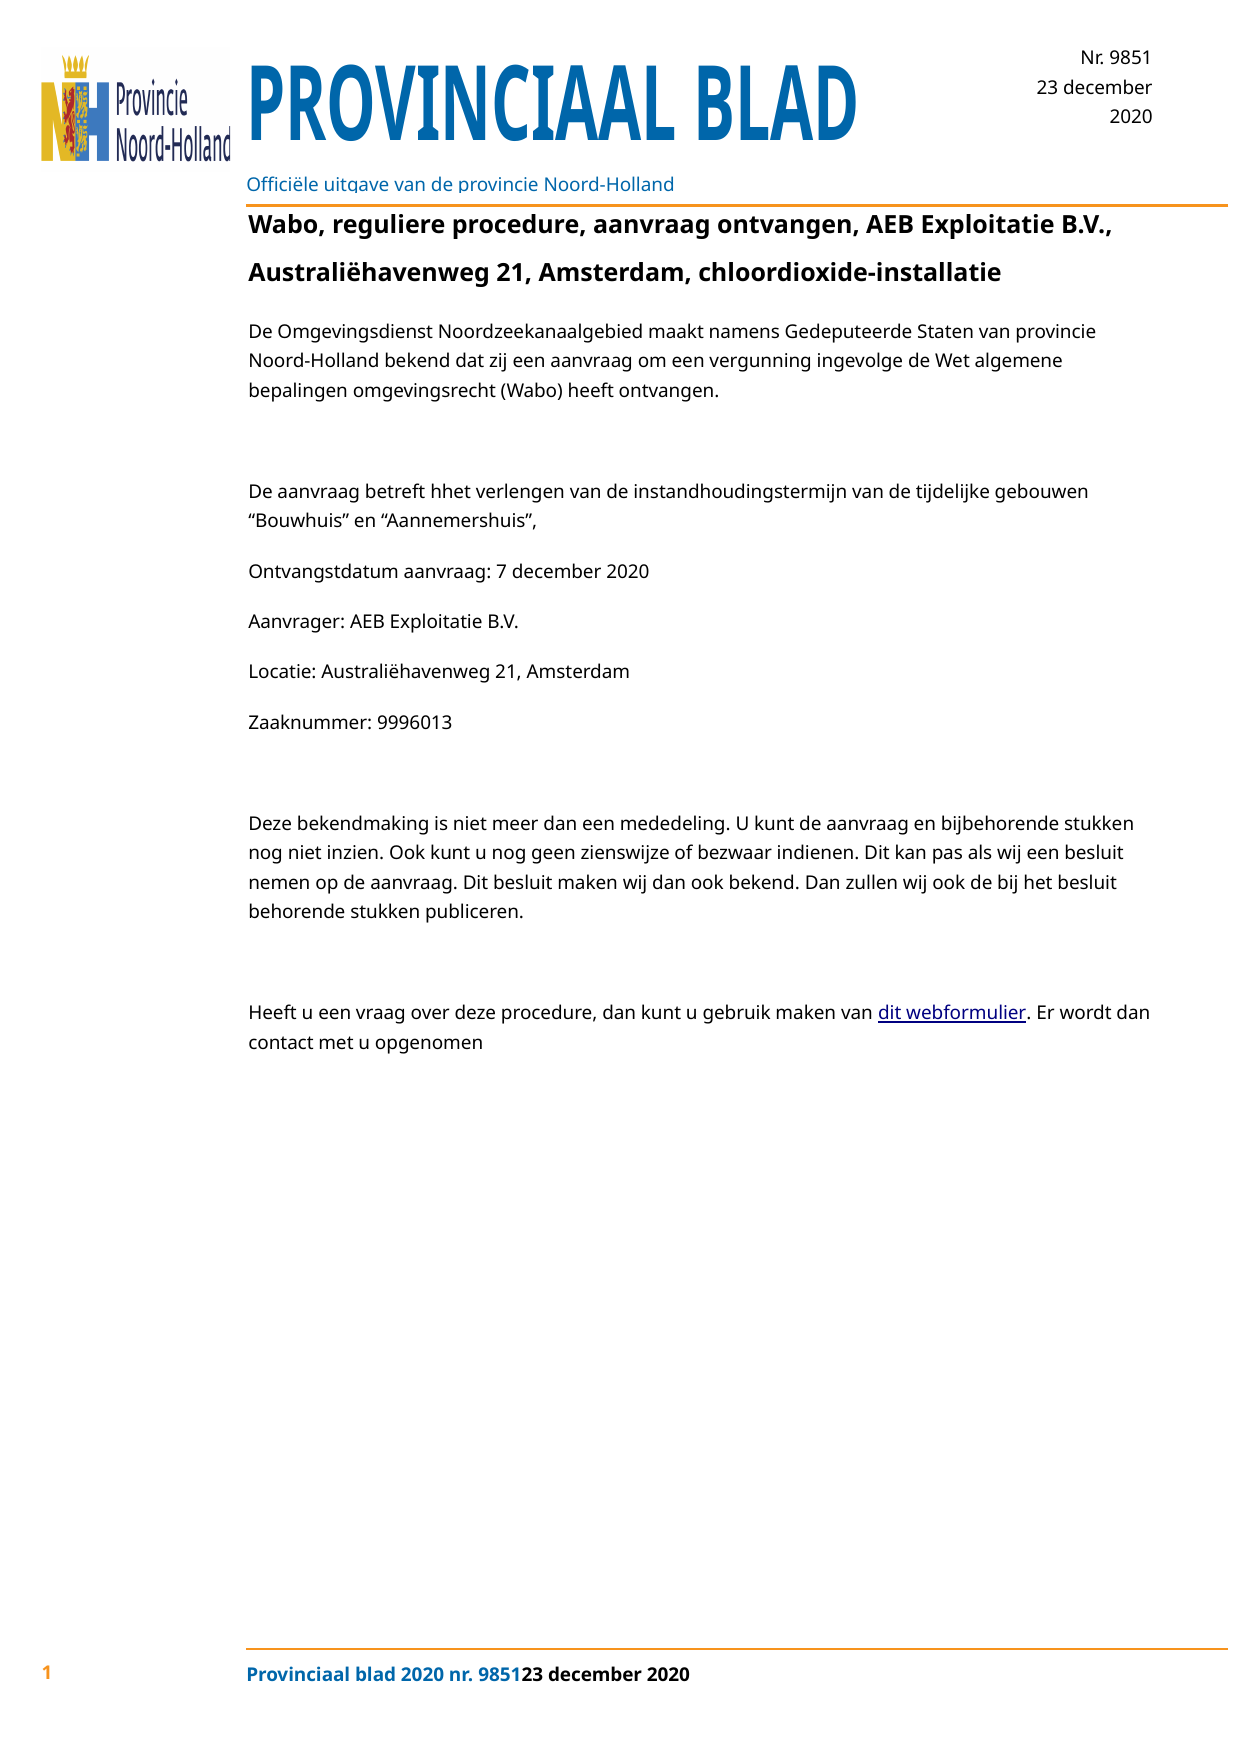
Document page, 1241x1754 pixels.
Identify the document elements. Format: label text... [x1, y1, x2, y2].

text Zaaknummer: 9996013 [248, 709, 1152, 735]
text Wabo, reguliere procedure, aanvraag ontvangen, AEB Exploitatie B.V., Australiëhavenweg 21, Amsterdam, chloordioxide-installatie [248, 207, 1152, 288]
text Heeft u een vraag over deze procedure, dan kunt u gebruik maken van dit webformulier. Er wordt dan contact met u opgenomen [248, 999, 1152, 1055]
text De aanvraag betreft hhet verlengen van de instandhoudingstermijn van de tijdelijke gebouwen “Bouwhuis” en “Aannemershuis”, [248, 478, 1152, 533]
text De Omgevingsdienst Noordzeekanaalgebied maakt namens Gedeputeerde Staten van provincie Noord-Holland bekend dat zij een aanvraag om een vergunning ingevolge de Wet algemene bepalingen omgevingsrecht (Wabo) heeft ontvangen. [248, 318, 1152, 403]
text Locatie: Australiëhavenweg 21, Amsterdam [248, 659, 1152, 684]
text Aanvrager: AEB Exploitatie B.V. [248, 608, 1152, 634]
text Ontvangstdatum aanvraag: 7 december 2020 [248, 558, 1152, 584]
text Deze bekendmaking is niet meer dan een mededeling. U kunt de aanvraag en bijbehorende stukken nog niet inzien. Ook kunt u nog geen zienswijze of bezwaar indienen. Dit kan pas als wij een besluit nemen op de aanvraag. Dit besluit maken wij dan ook bekend. Dan zullen wij ook de bij het besluit behorende stukken publiceren. [248, 810, 1152, 924]
picture [41, 47, 231, 172]
